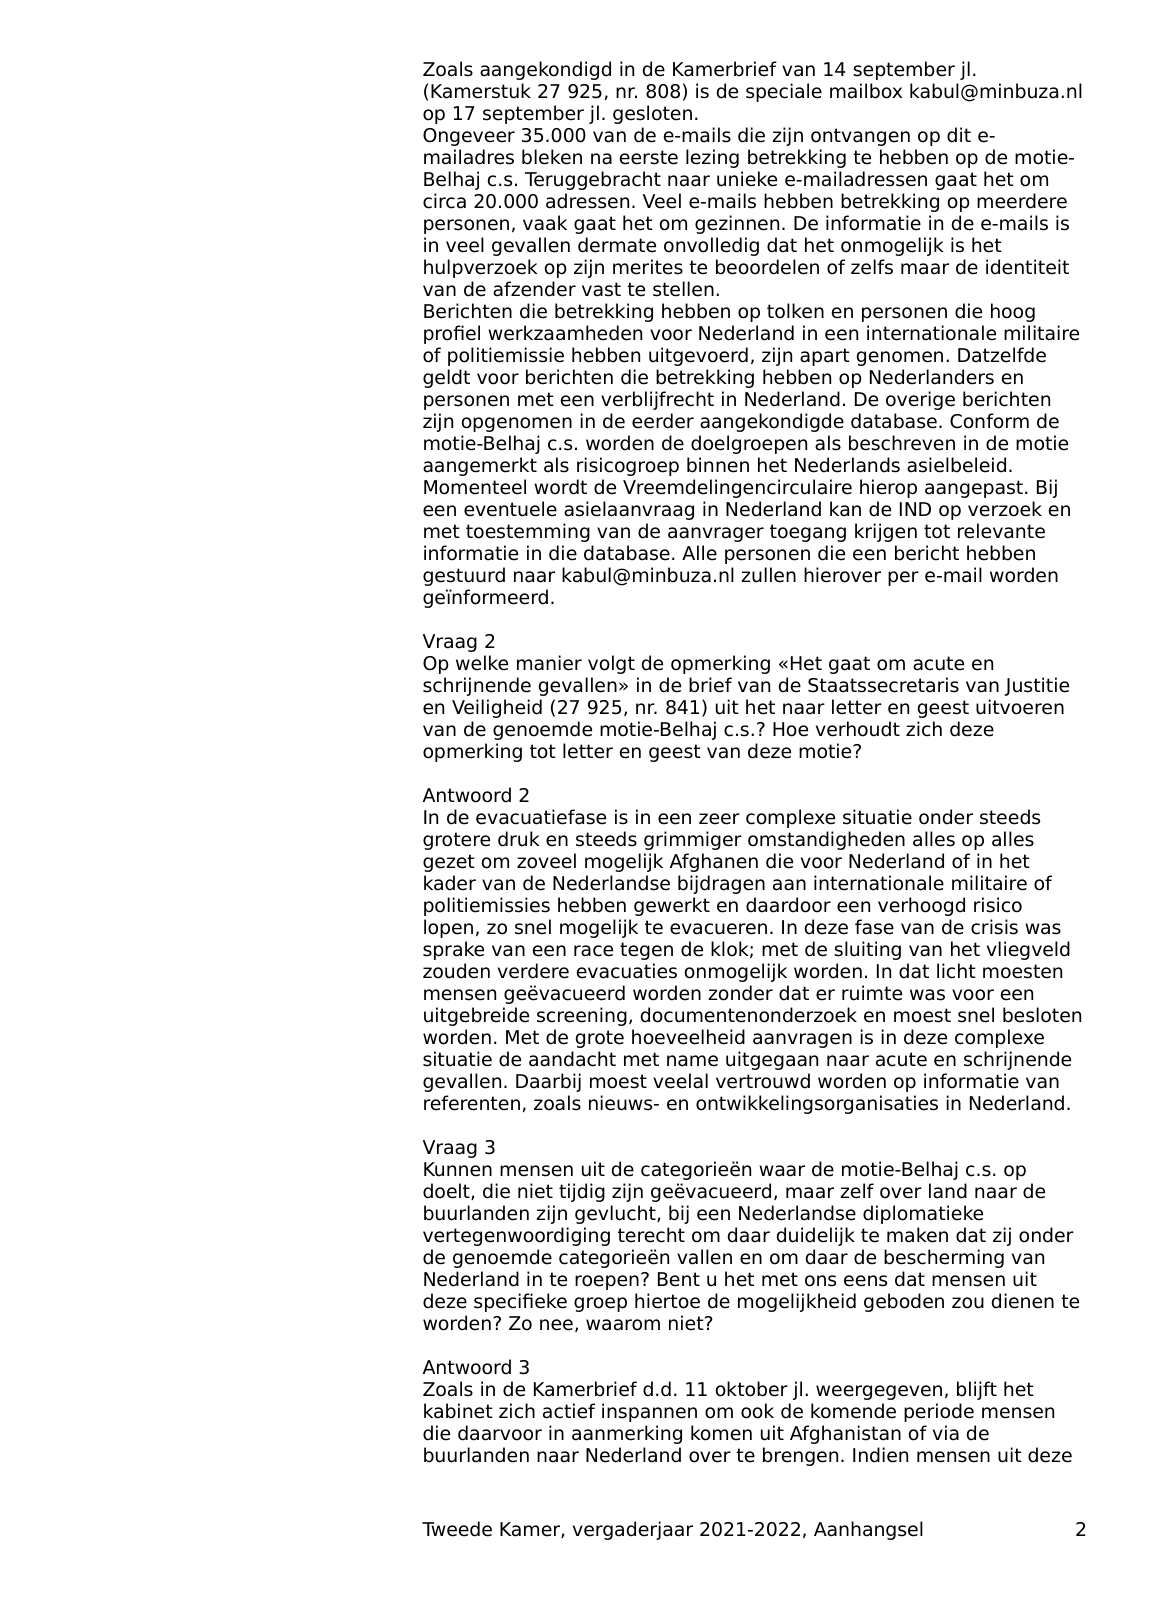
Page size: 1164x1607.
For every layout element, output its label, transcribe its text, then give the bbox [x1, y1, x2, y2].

text Zoals aangekondigd in de Kamerbrief van 14 september jl. (Kamerstuk 27 925, nr. 808) is de speciale mailbox kabul@minbuza.nl op 17 september jl. gesloten. [422, 59, 1087, 125]
text Berichten die betrekking hebben op tolken en personen die hoog profiel werkzaamheden voor Nederland in een internationale militaire of politiemissie hebben uitgevoerd, zijn apart genomen. Datzelfde geldt voor berichten die betrekking hebben op Nederlanders en personen met een verblijfrecht in Nederland. De overige berichten zijn opgenomen in de eerder aangekondigde database. Conform de motie-Belhaj c.s. worden de doelgroepen als beschreven in de motie aangemerkt als risicogroep binnen het Nederlands asielbeleid. Momenteel wordt de Vreemdelingencirculaire hierop aangepast. Bij een eventuele asielaanvraag in Nederland kan de IND op verzoek en met toestemming van de aanvrager toegang krijgen tot relevante informatie in die database. Alle personen die een bericht hebben gestuurd naar kabul@minbuza.nl zullen hierover per e-mail worden geïnformeerd. [422, 301, 1087, 608]
text Ongeveer 35.000 van de e-mails die zijn ontvangen op dit e-mailadres bleken na eerste lezing betrekking te hebben op de motie-Belhaj c.s. Teruggebracht naar unieke e-mailadressen gaat het om circa 20.000 adressen. Veel e-mails hebben betrekking op meerdere personen, vaak gaat het om gezinnen. De informatie in de e-mails is in veel gevallen dermate onvolledig dat het onmogelijk is het hulpverzoek op zijn merites te beoordelen of zelfs maar de identiteit van de afzender vast te stellen. [422, 125, 1087, 301]
text Op welke manier volgt de opmerking «Het gaat om acute en schrijnende gevallen» in de brief van de Staatssecretaris van Justitie en Veiligheid (27 925, nr. 841) uit het naar letter en geest uitvoeren van de genoemde motie-Belhaj c.s.? Hoe verhoudt zich deze opmerking tot letter en geest van deze motie? [422, 653, 1087, 763]
text Vraag 2 [422, 631, 1087, 653]
text Antwoord 2 [422, 785, 1087, 807]
text In de evacuatiefase is in een zeer complexe situatie onder steeds grotere druk en steeds grimmiger omstandigheden alles op alles gezet om zoveel mogelijk Afghanen die voor Nederland of in het kader van de Nederlandse bijdragen aan internationale militaire of politiemissies hebben gewerkt en daardoor een verhoogd risico lopen, zo snel mogelijk te evacueren. In deze fase van de crisis was sprake van een race tegen de klok; met de sluiting van het vliegveld zouden verdere evacuaties onmogelijk worden. In dat licht moesten mensen geëvacueerd worden zonder dat er ruimte was voor een uitgebreide screening, documentenonderzoek en moest snel besloten worden. Met de grote hoeveelheid aanvragen is in deze complexe situatie de aandacht met name uitgegaan naar acute en schrijnende gevallen. Daarbij moest veelal vertrouwd worden op informatie van referenten, zoals nieuws- en ontwikkelingsorganisaties in Nederland. [422, 807, 1087, 1114]
text Vraag 3 [422, 1137, 1087, 1159]
text Kunnen mensen uit de categorieën waar de motie-Belhaj c.s. op doelt, die niet tijdig zijn geëvacueerd, maar zelf over land naar de buurlanden zijn gevlucht, bij een Nederlandse diplomatieke vertegenwoordiging terecht om daar duidelijk te maken dat zij onder de genoemde categorieën vallen en om daar de bescherming van Nederland in te roepen? Bent u het met ons eens dat mensen uit deze specifieke groep hiertoe de mogelijkheid geboden zou dienen te worden? Zo nee, waarom niet? [422, 1159, 1087, 1334]
text Zoals in de Kamerbrief d.d. 11 oktober jl. weergegeven, blijft het kabinet zich actief inspannen om ook de komende periode mensen die daarvoor in aanmerking komen uit Afghanistan of via de buurlanden naar Nederland over te brengen. Indien mensen uit deze [422, 1379, 1087, 1467]
text Antwoord 3 [422, 1357, 1087, 1379]
